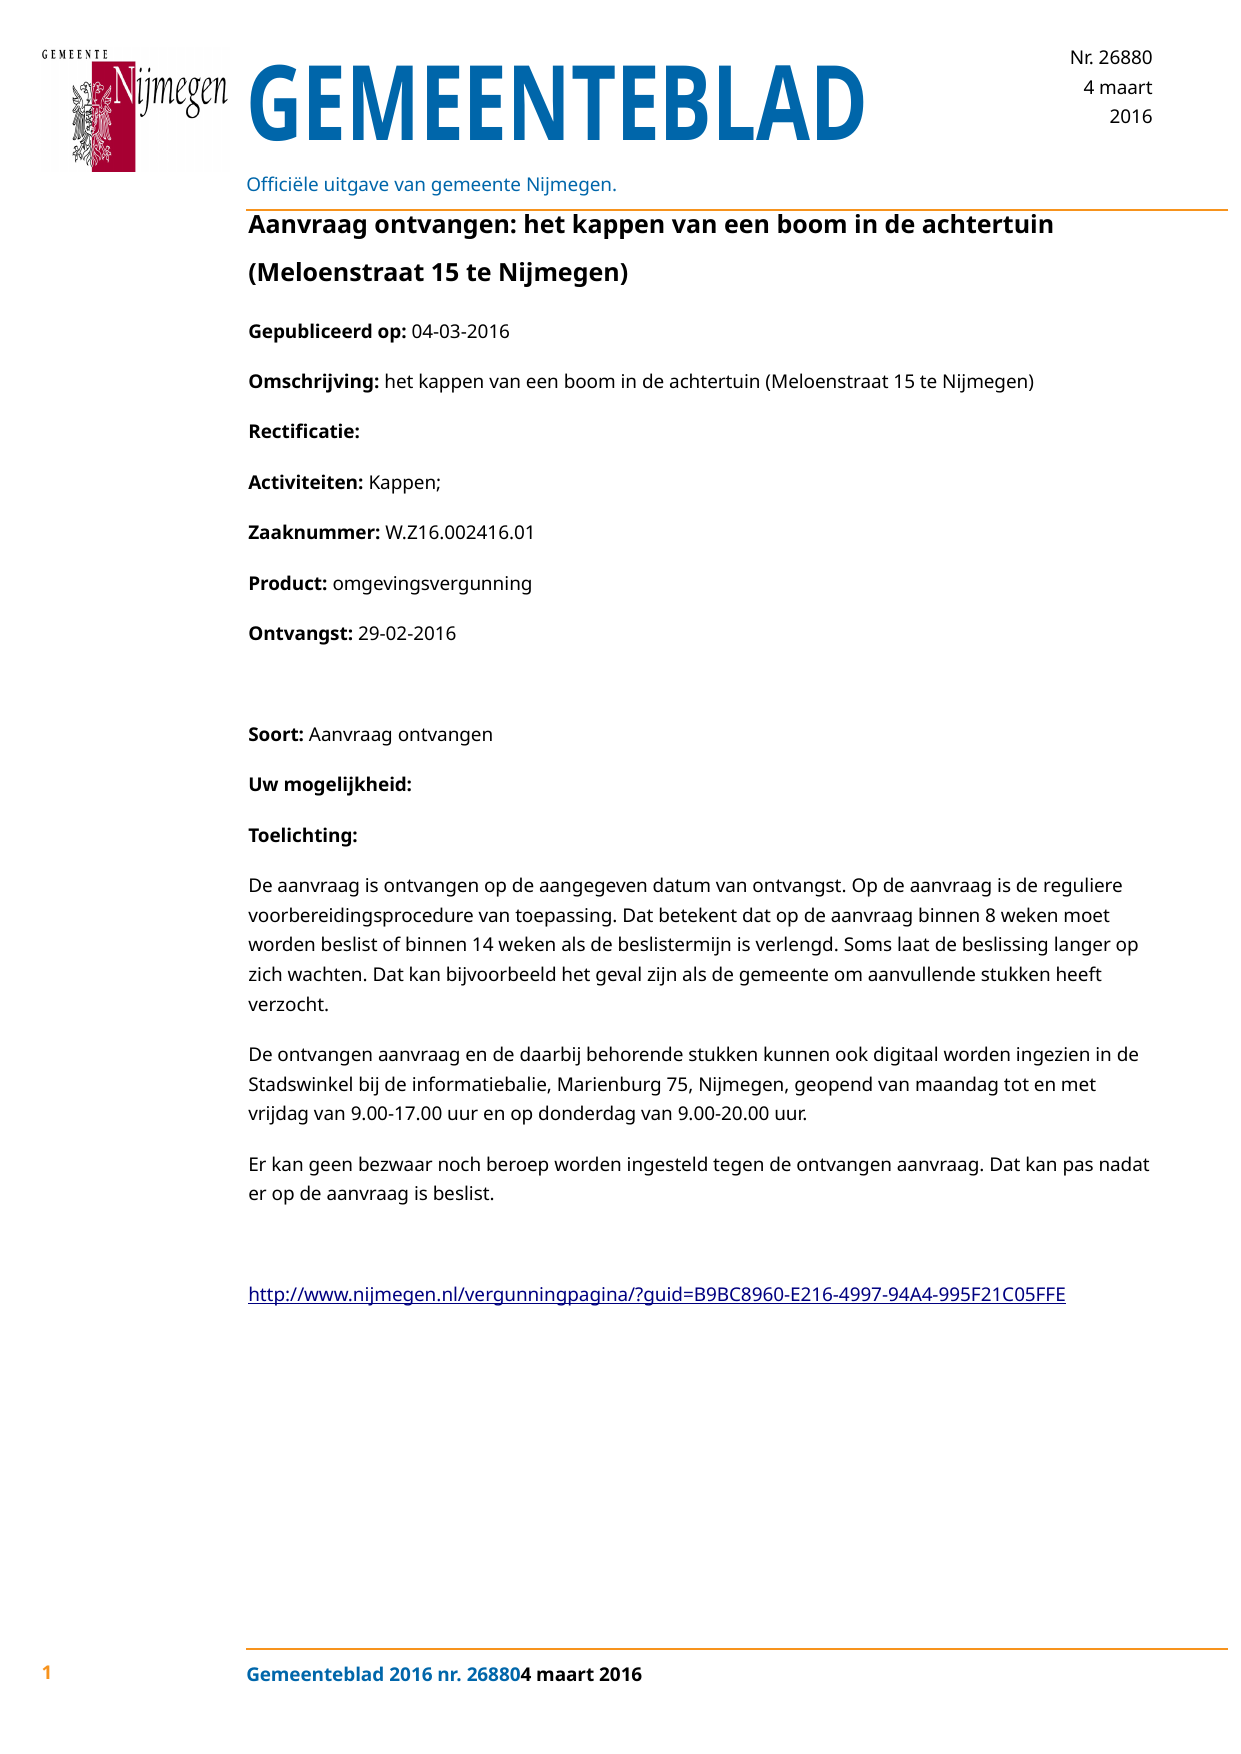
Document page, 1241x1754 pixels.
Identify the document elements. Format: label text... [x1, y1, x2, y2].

text Activiteiten: Kappen; [248, 469, 1152, 495]
text Er kan geen bezwaar noch beroep worden ingesteld tegen de ontvangen aanvraag. Dat kan pas nadat er op de aanvraag is beslist. [248, 1151, 1152, 1206]
text Zaaknummer: W.Z16.002416.01 [248, 519, 1152, 545]
text Rectificatie: [248, 419, 1152, 444]
picture [41, 47, 231, 172]
text De ontvangen aanvraag en de daarbij behorende stukken kunnen ook digitaal worden ingezien in de Stadswinkel bij de informatiebalie, Marienburg 75, Nijmegen, geopend van maandag tot en met vrijdag van 9.00-17.00 uur en op donderdag van 9.00-20.00 uur. [248, 1041, 1152, 1126]
text De aanvraag is ontvangen op de aangegeven datum van ontvangst. Op de aanvraag is de reguliere voorbereidingsprocedure van toepassing. Dat betekent dat op de aanvraag binnen 8 weken moet worden beslist of binnen 14 weken als de beslistermijn is verlengd. Soms laat de beslissing langer op zich wachten. Dat kan bijvoorbeeld het geval zijn als de gemeente om aanvullende stukken heeft verzocht. [248, 872, 1152, 1017]
text Ontvangst: 29-02-2016 [248, 620, 1152, 646]
text Gepubliceerd op: 04-03-2016 [248, 318, 1152, 344]
text Toelichting: [248, 822, 1152, 848]
text Product: omgevingsvergunning [248, 570, 1152, 596]
text Soort: Aanvraag ontvangen [248, 721, 1152, 747]
text http://www.nijmegen.nl/vergunningpagina/?guid=B9BC8960-E216-4997-94A4-995F21C05FFE [248, 1281, 1152, 1307]
text Omschrijving: het kappen van een boom in de achtertuin (Meloenstraat 15 te Nijmegen) [248, 368, 1152, 394]
text Aanvraag ontvangen: het kappen van een boom in de achtertuin (Meloenstraat 15 te Nijmegen) [248, 211, 1152, 288]
text Uw mogelijkheid: [248, 772, 1152, 797]
